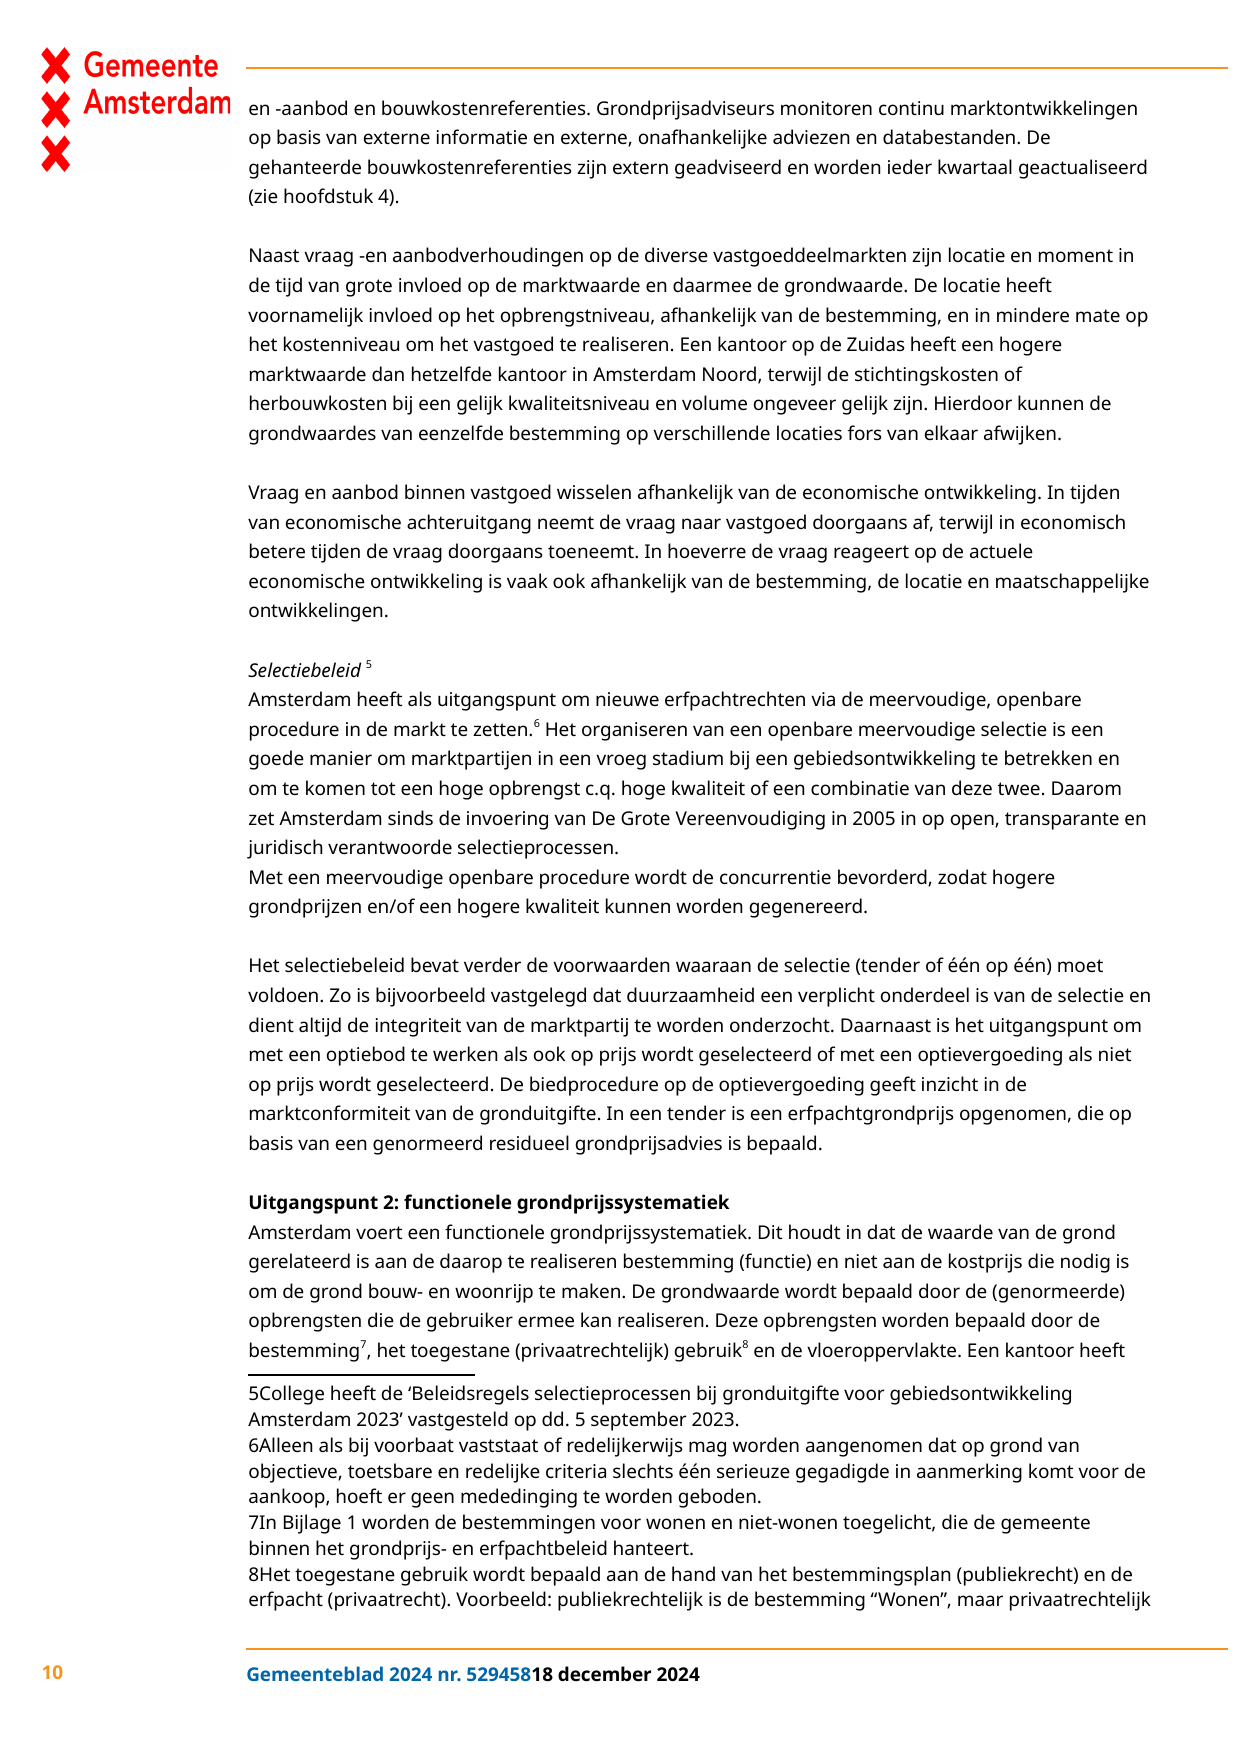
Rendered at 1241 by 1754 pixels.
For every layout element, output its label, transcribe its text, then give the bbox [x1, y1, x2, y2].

text Amsterdam heeft als uitgangspunt om nieuwe erfpachtrechten via de meervoudige, openbare procedure in de markt te zetten. Het organiseren van een openbare meervoudige selectie is een goede manier om marktpartijen in een vroeg stadium bij een gebiedsontwikkeling te betrekken en om te komen tot een hoge opbrengst c.q. hoge kwaliteit of een combinatie van deze twee. Daarom zet Amsterdam sinds de invoering van De Grote Vereenvoudiging in 2005 in op open, transparante en juridisch verantwoorde selectieprocessen. [248, 686, 1152, 860]
text Selectiebeleid [248, 657, 1152, 683]
text Uitgangspunt 2: functionele grondprijssystematiek [248, 1189, 1152, 1215]
text Vraag en aanbod binnen vastgoed wisselen afhankelijk van de economische ontwikkeling. In tijden van economische achteruitgang neemt de vraag naar vastgoed doorgaans af, terwijl in economisch betere tijden de vraag doorgaans toeneemt. In hoeverre de vraag reageert op de actuele economische ontwikkeling is vaak ook afhankelijk van de bestemming, de locatie en maatschappelijke ontwikkelingen. [248, 479, 1152, 623]
text In Bijlage 1 worden de bestemmingen voor wonen en niet-wonen toegelicht, die de gemeente binnen het grondprijs- en erfpachtbeleid hanteert. [248, 1509, 1152, 1561]
text Naast vraag -en aanbodverhoudingen op de diverse vastgoeddeelmarkten zijn locatie en moment in de tijd van grote invloed op de marktwaarde en daarmee de grondwaarde. De locatie heeft voornamelijk invloed op het opbrengstniveau, afhankelijk van de bestemming, en in mindere mate op het kostenniveau om het vastgoed te realiseren. Een kantoor op de Zuidas heeft een hogere marktwaarde dan hetzelfde kantoor in Amsterdam Noord, terwijl de stichtingskosten of herbouwkosten bij een gelijk kwaliteitsniveau en volume ongeveer gelijk zijn. Hierdoor kunnen de grondwaardes van eenzelfde bestemming op verschillende locaties fors van elkaar afwijken. [248, 243, 1152, 446]
text Amsterdam voert een functionele grondprijssystematiek. Dit houdt in dat de waarde van de grond gerelateerd is aan de daarop te realiseren bestemming (functie) en niet aan de kostprijs die nodig is om de grond bouw- en woonrijp te maken. De grondwaarde wordt bepaald door de (genormeerde) opbrengsten die de gebruiker ermee kan realiseren. Deze opbrengsten worden bepaald door de bestemming, het toegestane (privaatrechtelijk) gebruik en de vloeroppervlakte. Een kantoor heeft [248, 1219, 1152, 1363]
text Met een meervoudige openbare procedure wordt de concurrentie bevorderd, zodat hogere grondprijzen en/of een hogere kwaliteit kunnen worden gegenereerd. [248, 864, 1152, 919]
text en -aanbod en bouwkostenreferenties. Grondprijsadviseurs monitoren continu marktontwikkelingen op basis van externe informatie en externe, onafhankelijke adviezen en databestanden. De gehanteerde bouwkostenreferenties zijn extern geadviseerd en worden ieder kwartaal geactualiseerd (zie hoofdstuk 4). [248, 95, 1152, 209]
text Het toegestane gebruik wordt bepaald aan de hand van het bestemmingsplan (publiekrecht) en de erfpacht (privaatrecht). Voorbeeld: publiekrechtelijk is de bestemming “Wonen”, maar privaatrechtelijk [248, 1561, 1152, 1612]
text Het selectiebeleid bevat verder de voorwaarden waaraan de selectie (tender of één op één) moet voldoen. Zo is bijvoorbeeld vastgelegd dat duurzaamheid een verplicht onderdeel is van de selectie en dient altijd de integriteit van de marktpartij te worden onderzocht. Daarnaast is het uitgangspunt om met een optiebod te werken als ook op prijs wordt geselecteerd of met een optievergoeding als niet op prijs wordt geselecteerd. De biedprocedure op de optievergoeding geeft inzicht in de marktconformiteit van de gronduitgifte. In een tender is een erfpachtgrondprijs opgenomen, die op basis van een genormeerd residueel grondprijsadvies is bepaald. [248, 953, 1152, 1156]
text College heeft de ‘Beleidsregels selectieprocessen bij gronduitgifte voor gebiedsontwikkeling Amsterdam 2023’ vastgesteld op dd. 5 september 2023. [248, 1381, 1152, 1432]
picture [41, 47, 231, 172]
text Alleen als bij voorbaat vaststaat of redelijkerwijs mag worden aangenomen dat op grond van objectieve, toetsbare en redelijke criteria slechts één serieuze gegadigde in aanmerking komt voor de aankoop, hoeft er geen mededinging te worden geboden. [248, 1432, 1152, 1509]
